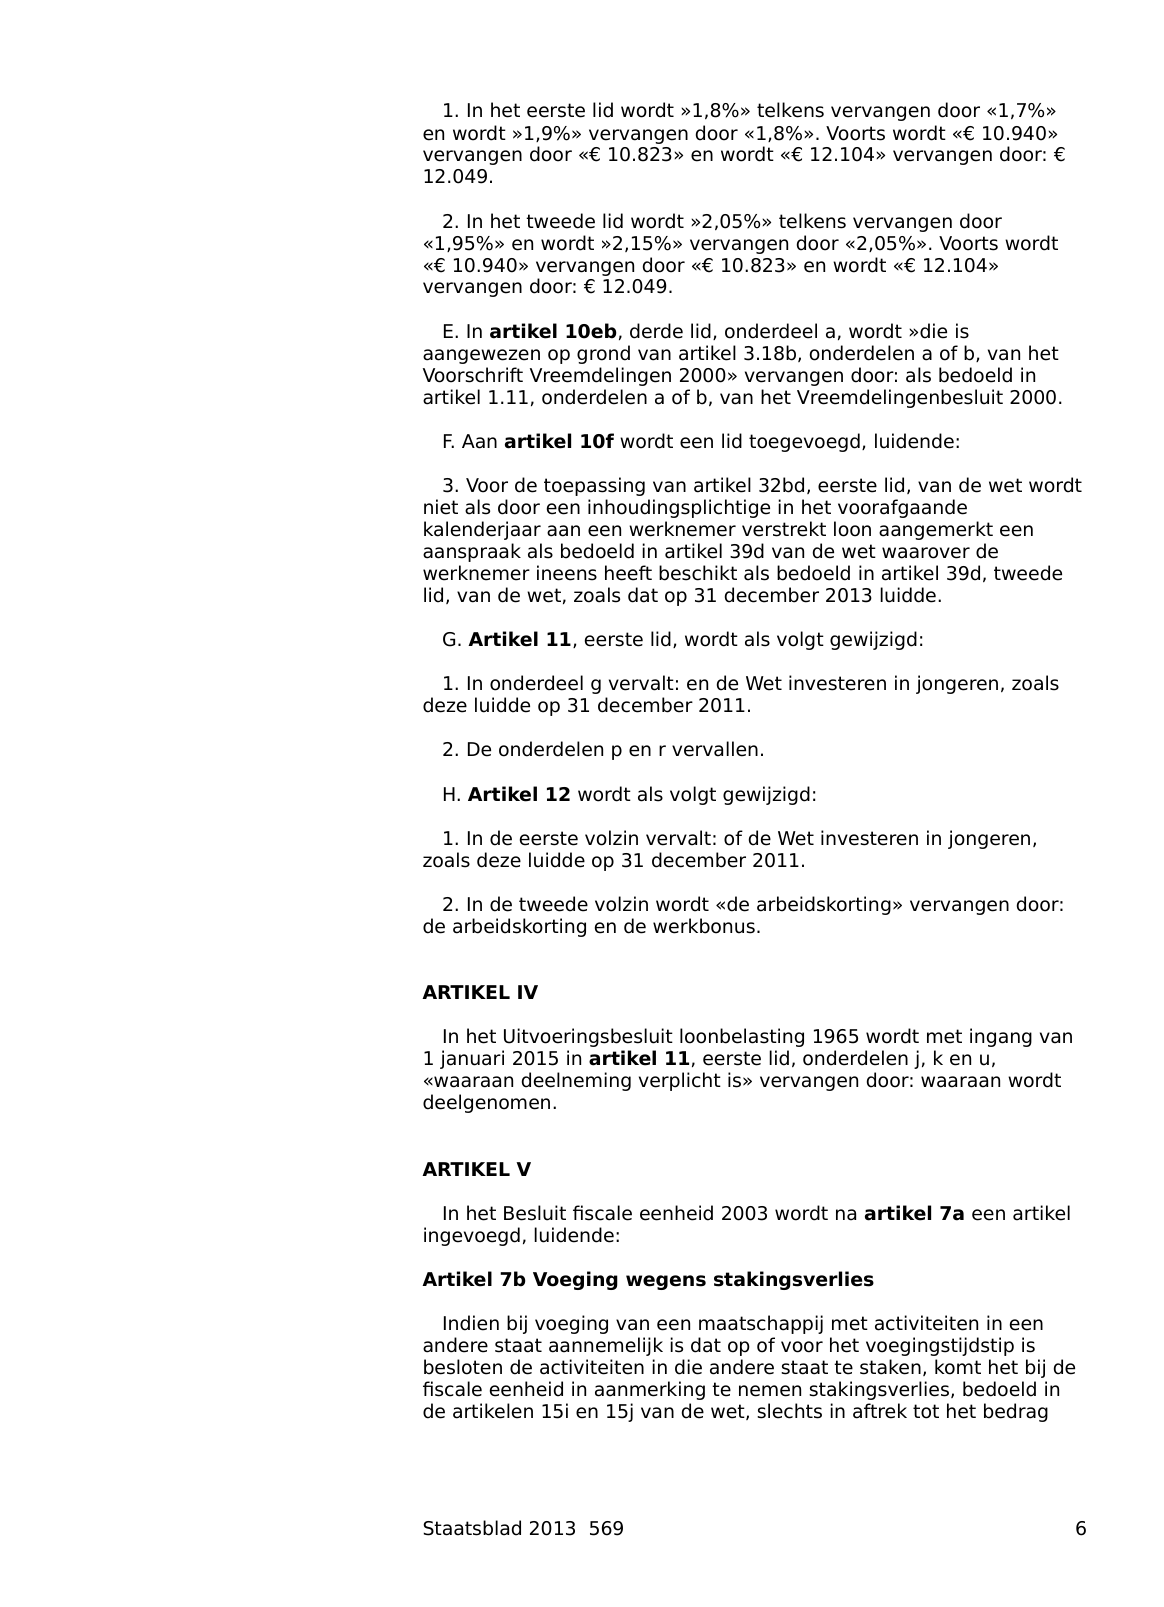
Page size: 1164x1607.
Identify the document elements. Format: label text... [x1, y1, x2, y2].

text H. Artikel 12 wordt als volgt gewijzigd: [422, 783, 1087, 805]
text E. In artikel 10eb, derde lid, onderdeel a, wordt »die is aangewezen op grond van artikel 3.18b, onderdelen a of b, van het Voorschrift Vreemdelingen 2000» vervangen door: als bedoeld in artikel 1.11, onderdelen a of b, van het Vreemdelingenbesluit 2000. [422, 321, 1087, 408]
text In het Besluit fiscale eenheid 2003 wordt na artikel 7a een artikel ingevoegd, luidende: [422, 1203, 1087, 1247]
subtitle Artikel 7b Voeging wegens stakingsverlies [422, 1269, 1087, 1291]
text 2. In de tweede volzin wordt «de arbeidskorting» vervangen door: de arbeidskorting en de werkbonus. [422, 894, 1087, 938]
subtitle ARTIKEL IV [422, 982, 1087, 1004]
text Indien bij voeging van een maatschappij met activiteiten in een andere staat aannemelijk is dat op of voor het voegingstijdstip is besloten de activiteiten in die andere staat te staken, komt het bij de fiscale eenheid in aanmerking te nemen stakingsverlies, bedoeld in de artikelen 15i en 15j van de wet, slechts in aftrek tot het bedrag [422, 1313, 1087, 1423]
text In het Uitvoeringsbesluit loonbelasting 1965 wordt met ingang van 1 januari 2015 in artikel 11, eerste lid, onderdelen j, k en u, «waaraan deelneming verplicht is» vervangen door: waaraan wordt deelgenomen. [422, 1026, 1087, 1114]
text 1. In de eerste volzin vervalt: of de Wet investeren in jongeren, zoals deze luidde op 31 december 2011. [422, 828, 1087, 872]
text 2. De onderdelen p en r vervallen. [422, 739, 1087, 761]
text F. Aan artikel 10f wordt een lid toegevoegd, luidende: [422, 431, 1087, 453]
text 1. In het eerste lid wordt »1,8%» telkens vervangen door «1,7%» en wordt »1,9%» vervangen door «1,8%». Voorts wordt «€ 10.940» vervangen door «€ 10.823» en wordt «€ 12.104» vervangen door: € 12.049. [422, 100, 1087, 188]
subtitle ARTIKEL V [422, 1158, 1087, 1181]
text 1. In onderdeel g vervalt: en de Wet investeren in jongeren, zoals deze luidde op 31 december 2011. [422, 673, 1087, 717]
text G. Artikel 11, eerste lid, wordt als volgt gewijzigd: [422, 629, 1087, 651]
text 3. Voor de toepassing van artikel 32bd, eerste lid, van de wet wordt niet als door een inhoudingsplichtige in het voorafgaande kalenderjaar aan een werknemer verstrekt loon aangemerkt een aanspraak als bedoeld in artikel 39d van de wet waarover de werknemer ineens heeft beschikt als bedoeld in artikel 39d, tweede lid, van de wet, zoals dat op 31 december 2013 luidde. [422, 475, 1087, 607]
text 2. In het tweede lid wordt »2,05%» telkens vervangen door «1,95%» en wordt »2,15%» vervangen door «2,05%». Voorts wordt «€ 10.940» vervangen door «€ 10.823» en wordt «€ 12.104» vervangen door: € 12.049. [422, 211, 1087, 298]
